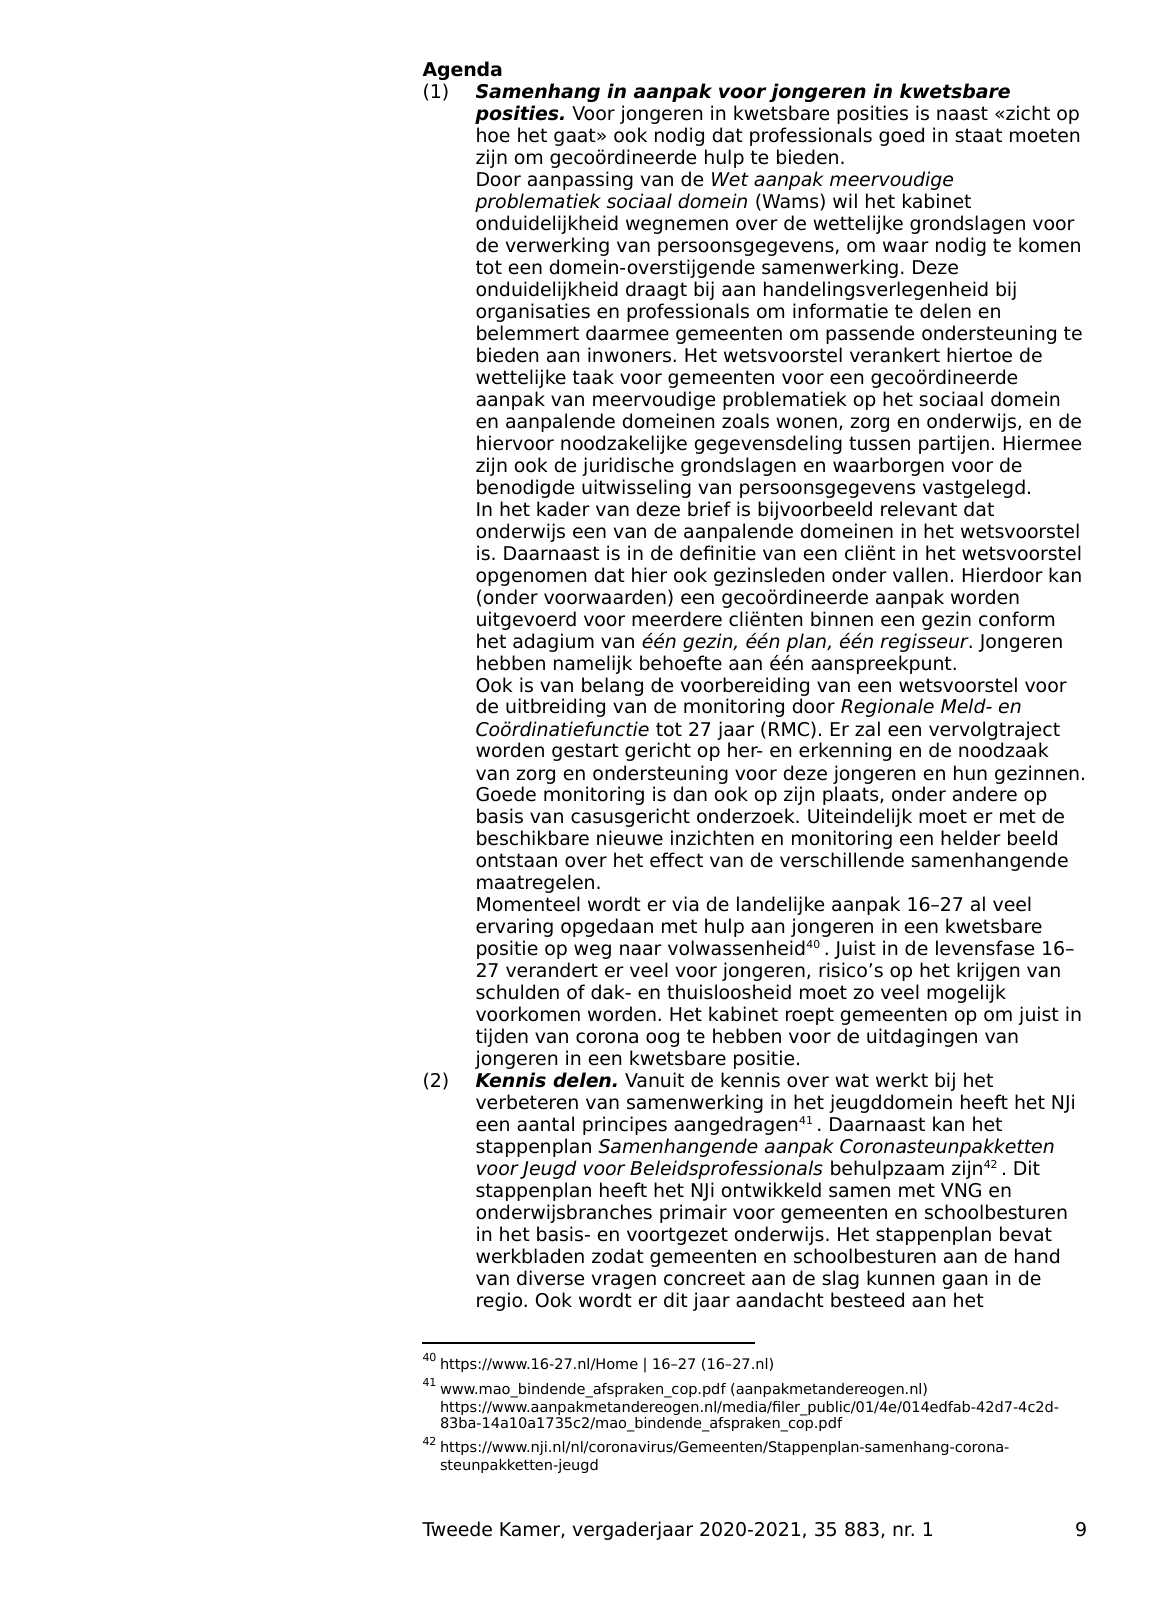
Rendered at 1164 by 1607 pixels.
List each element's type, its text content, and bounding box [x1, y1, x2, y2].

text https://www.nji.nl/nl/coronavirus/Gemeenten/Stappenplan-samenhang-corona-steunpakketten-jeugd [422, 1435, 1087, 1474]
subtitle Agenda [422, 59, 1087, 81]
text https://www.16-27.nl/Home | 16–27 (16–27.nl) [422, 1352, 1087, 1374]
text (1) Samenhang in aanpak voor jongeren in kwetsbare posities. Voor jongeren in kwetsbare posities is naast «zicht op hoe het gaat» ook nodig dat professionals goed in staat moeten zijn om gecoördineerde hulp te bieden. [422, 81, 1087, 169]
text In het kader van deze brief is bijvoorbeeld relevant dat onderwijs een van de aanpalende domeinen in het wetsvoorstel is. Daarnaast is in de definitie van een cliënt in het wetsvoorstel opgenomen dat hier ook gezinsleden onder vallen. Hierdoor kan (onder voorwaarden) een gecoördineerde aanpak worden uitgevoerd voor meerdere cliënten binnen een gezin conform het adagium van één gezin, één plan, één regisseur. Jongeren hebben namelijk behoefte aan één aanspreekpunt. [475, 499, 1087, 674]
text Momenteel wordt er via de landelijke aanpak 16–27 al veel ervaring opgedaan met hulp aan jongeren in een kwetsbare positie op weg naar volwassenheid. Juist in de levensfase 16–27 verandert er veel voor jongeren, risico’s op het krijgen van schulden of dak- en thuisloosheid moet zo veel mogelijk voorkomen worden. Het kabinet roept gemeenten op om juist in tijden van corona oog te hebben voor de uitdagingen van jongeren in een kwetsbare positie. [475, 894, 1087, 1070]
text Door aanpassing van de Wet aanpak meervoudige problematiek sociaal domein (Wams) wil het kabinet onduidelijkheid wegnemen over de wettelijke grondslagen voor de verwerking van persoonsgegevens, om waar nodig te komen tot een domein-overstijgende samenwerking. Deze onduidelijkheid draagt bij aan handelingsverlegenheid bij organisaties en professionals om informatie te delen en belemmert daarmee gemeenten om passende ondersteuning te bieden aan inwoners. Het wetsvoorstel verankert hiertoe de wettelijke taak voor gemeenten voor een gecoördineerde aanpak van meervoudige problematiek op het sociaal domein en aanpalende domeinen zoals wonen, zorg en onderwijs, en de hiervoor noodzakelijke gegevensdeling tussen partijen. Hiermee zijn ook de juridische grondslagen en waarborgen voor de benodigde uitwisseling van persoonsgegevens vastgelegd. [475, 169, 1087, 499]
text (2) Kennis delen. Vanuit de kennis over wat werkt bij het verbeteren van samenwerking in het jeugddomein heeft het NJi een aantal principes aangedragen. Daarnaast kan het stappenplan Samenhangende aanpak Coronasteunpakketten voor Jeugd voor Beleidsprofessionals behulpzaam zijn. Dit stappenplan heeft het NJi ontwikkeld samen met VNG en onderwijsbranches primair voor gemeenten en schoolbesturen in het basis- en voortgezet onderwijs. Het stappenplan bevat werkbladen zodat gemeenten en schoolbesturen aan de hand van diverse vragen concreet aan de slag kunnen gaan in de regio. Ook wordt er dit jaar aandacht besteed aan het [422, 1070, 1087, 1312]
text www.mao_bindende_afspraken_cop.pdf (aanpakmetandereogen.nl) https://www.aanpakmetandereogen.nl/media/filer_public/01/4e/014edfab-42d7-4c2d-83ba-14a10a1735c2/mao_bindende_afspraken_cop.pdf [422, 1377, 1087, 1432]
text Ook is van belang de voorbereiding van een wetsvoorstel voor de uitbreiding van de monitoring door Regionale Meld- en Coördinatiefunctie tot 27 jaar (RMC). Er zal een vervolgtraject worden gestart gericht op her- en erkenning en de noodzaak van zorg en ondersteuning voor deze jongeren en hun gezinnen. Goede monitoring is dan ook op zijn plaats, onder andere op basis van casusgericht onderzoek. Uiteindelijk moet er met de beschikbare nieuwe inzichten en monitoring een helder beeld ontstaan over het effect van de verschillende samenhangende maatregelen. [475, 674, 1087, 894]
